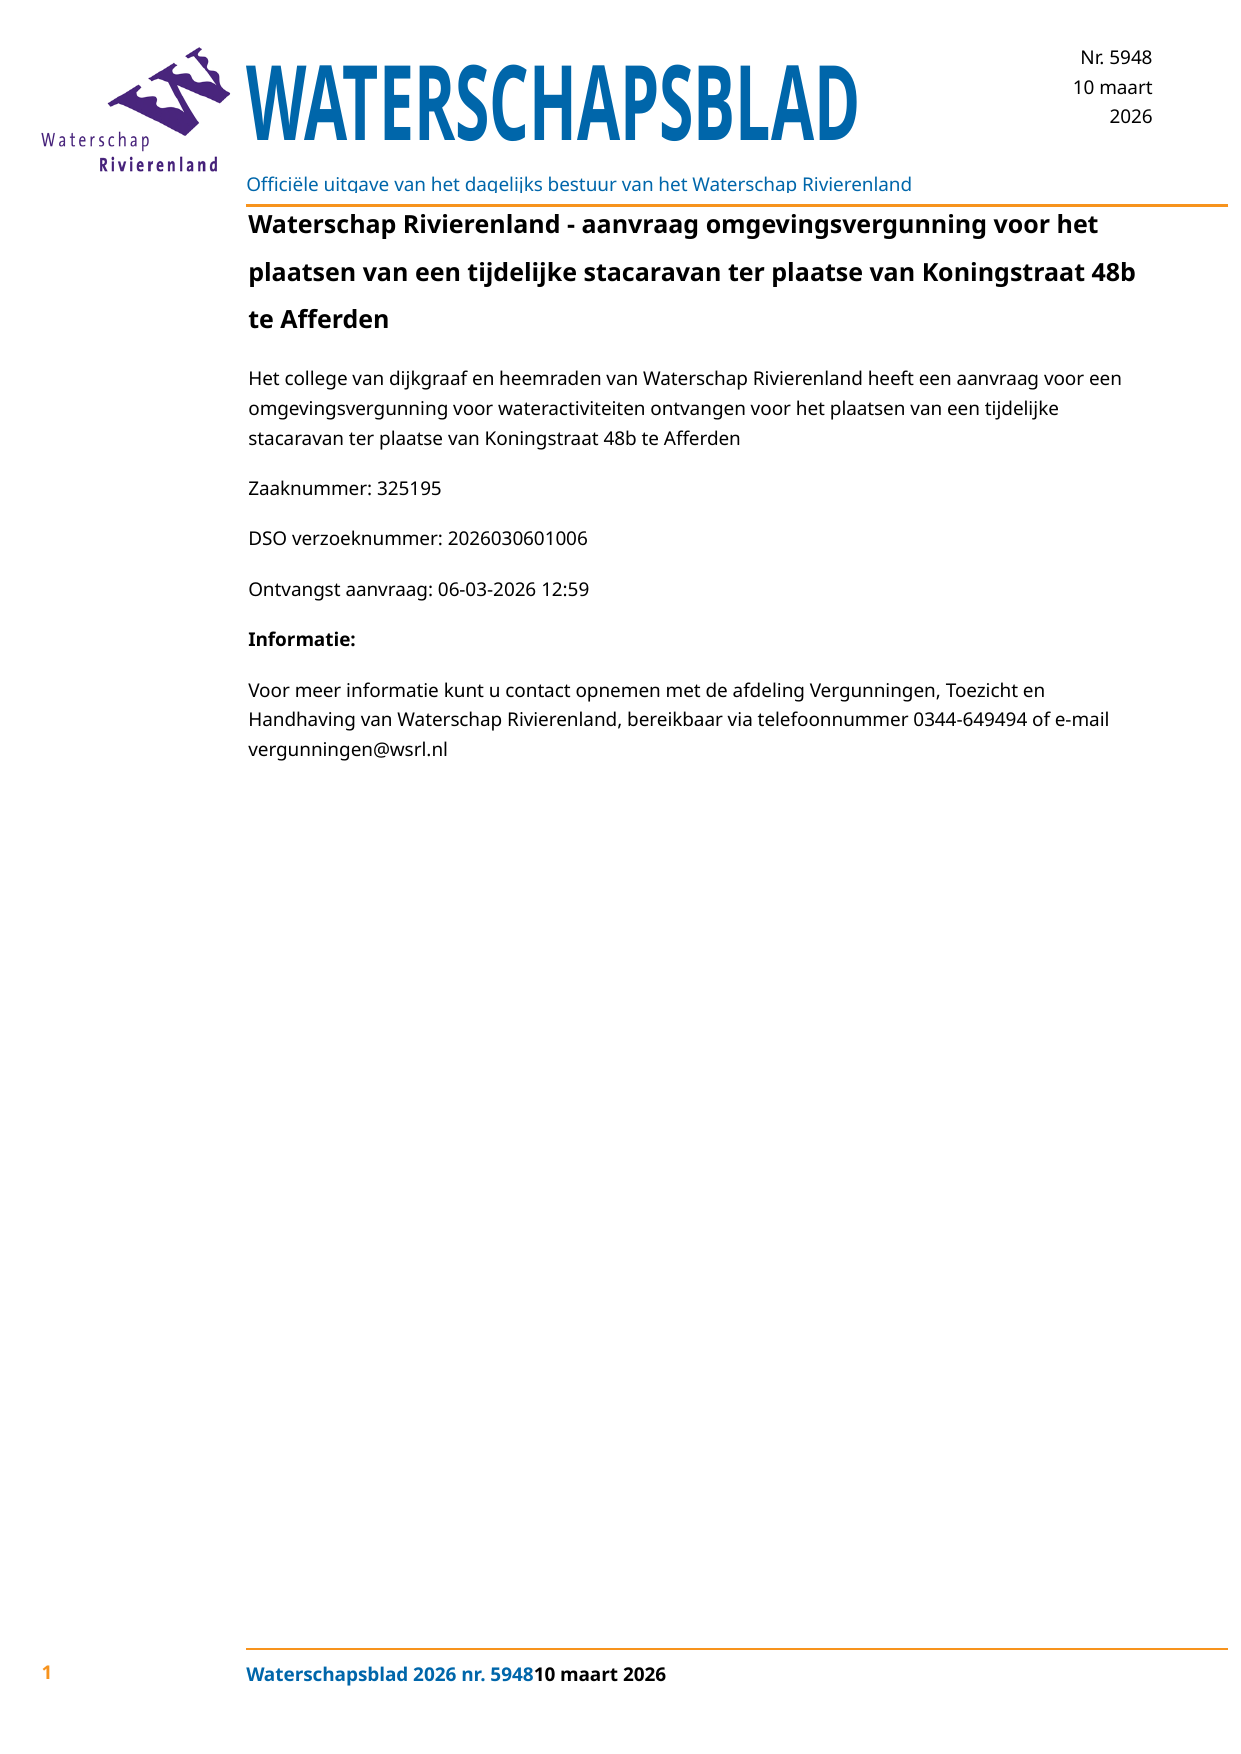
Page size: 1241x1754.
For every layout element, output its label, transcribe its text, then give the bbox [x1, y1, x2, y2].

text Informatie: [248, 626, 1152, 652]
text Voor meer informatie kunt u contact opnemen met de afdeling Vergunningen, Toezicht en Handhaving van Waterschap Rivierenland, bereikbaar via telefoonnummer 0344-649494 of e-mail vergunningen@wsrl.nl [248, 677, 1152, 762]
text Het college van dijkgraaf en heemraden van Waterschap Rivierenland heeft een aanvraag voor een omgevingsvergunning voor wateractiviteiten ontvangen voor het plaatsen van een tijdelijke stacaravan ter plaatse van Koningstraat 48b te Afferden [248, 366, 1152, 450]
text Waterschap Rivierenland - aanvraag omgevingsvergunning voor het plaatsen van een tijdelijke stacaravan ter plaatse van Koningstraat 48b te Afferden [248, 207, 1152, 336]
text DSO verzoeknummer: 2026030601006 [248, 526, 1152, 551]
picture [41, 47, 231, 172]
text Ontvangst aanvraag: 06-03-2026 12:59 [248, 576, 1152, 602]
text Zaaknummer: 325195 [248, 475, 1152, 501]
